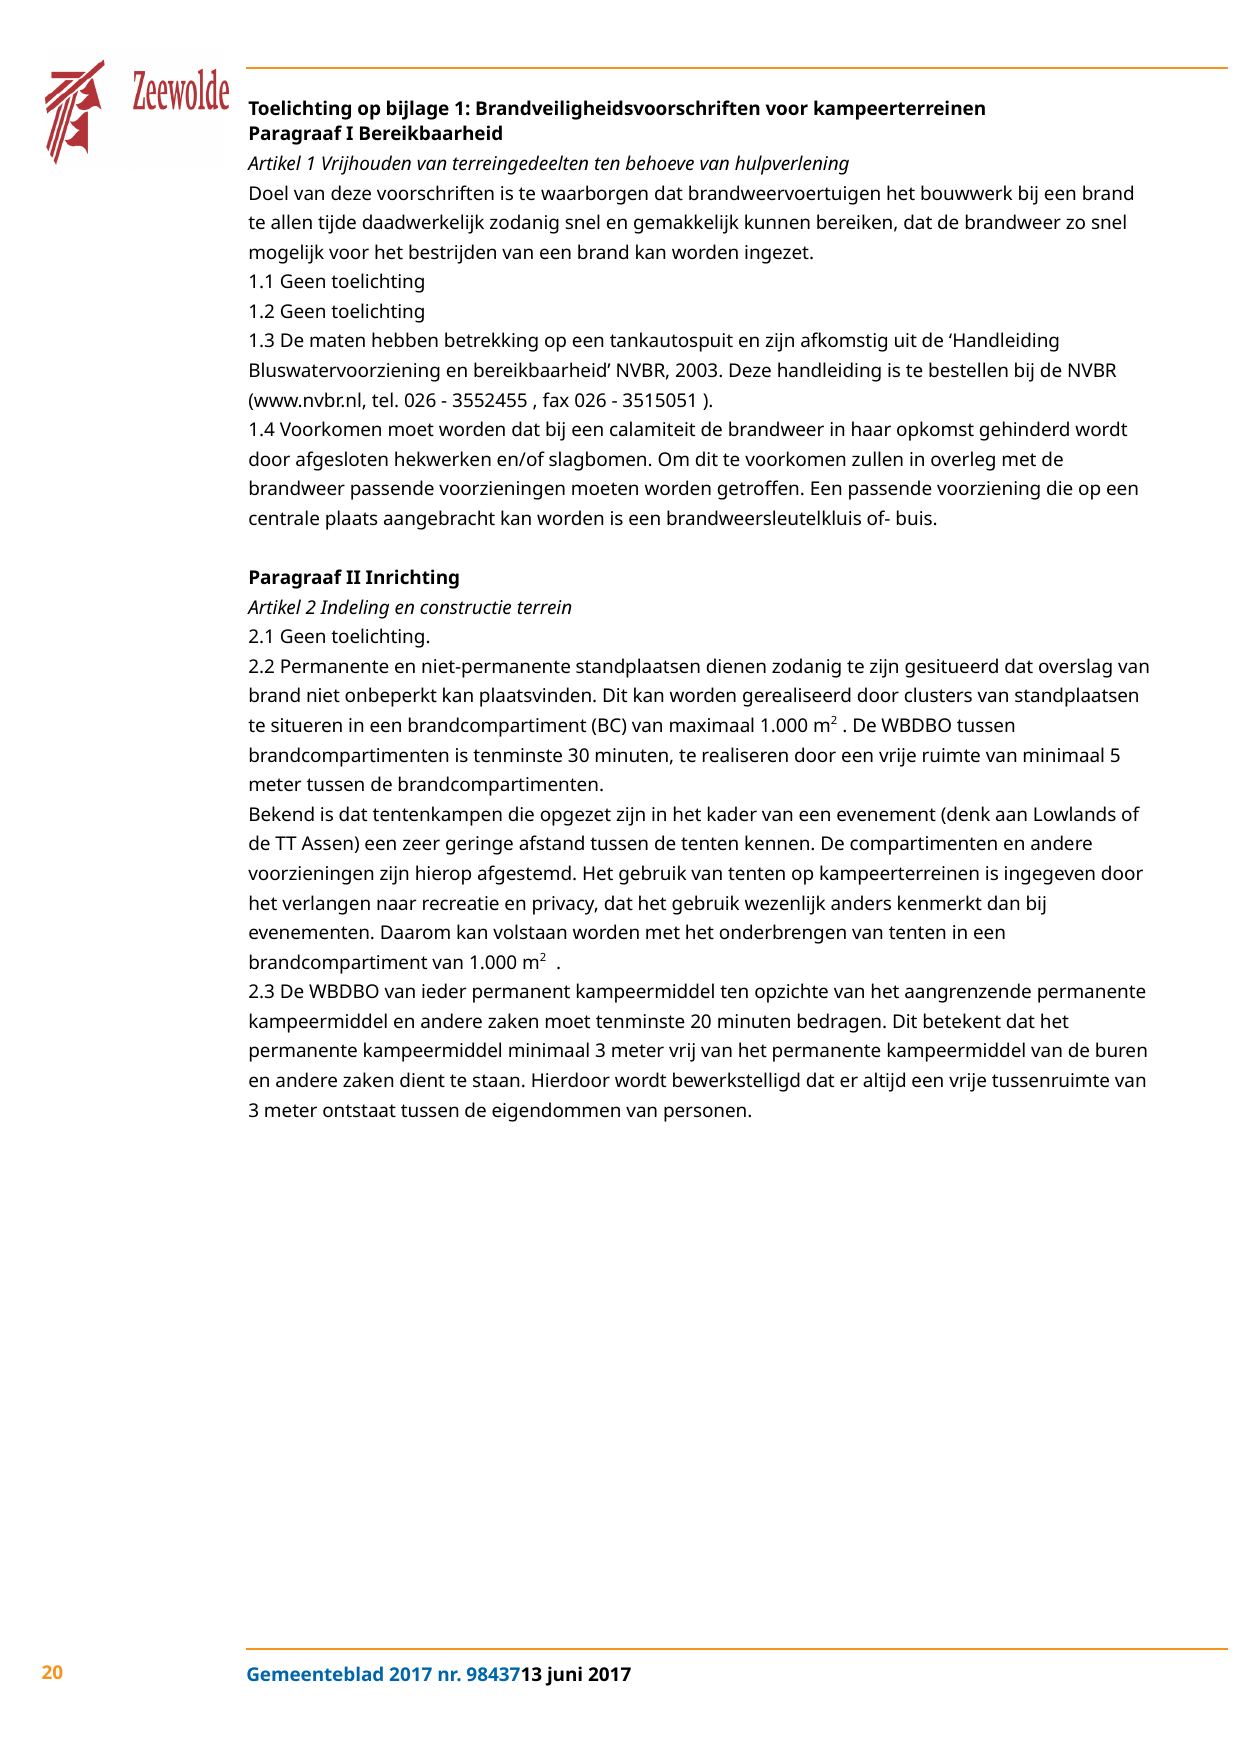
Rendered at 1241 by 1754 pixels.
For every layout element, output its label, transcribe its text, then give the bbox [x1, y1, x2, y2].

text 2.3 De WBDBO van ieder permanent kampeermiddel ten opzichte van het aangrenzende permanente kampeermiddel en andere zaken moet tenminste 20 minuten bedragen. Dit betekent dat het permanente kampeermiddel minimaal 3 meter vrij van het permanente kampeermiddel van de buren en andere zaken dient te staan. Hierdoor wordt bewerkstelligd dat er altijd een vrije tussenruimte van 3 meter ontstaat tussen de eigendommen van personen. [248, 978, 1152, 1123]
text 1.4 Voorkomen moet worden dat bij een calamiteit de brandweer in haar opkomst gehinderd wordt door afgesloten hekwerken en/of slagbomen. Om dit te voorkomen zullen in overleg met de brandweer passende voorzieningen moeten worden getroffen. Een passende voorziening die op een centrale plaats aangebracht kan worden is een brandweersleutelkluis of- buis. [248, 416, 1152, 531]
text 1.1 Geen toelichting [248, 268, 1152, 294]
text Toelichting op bijlage 1: Brandveiligheidsvoorschriften voor kampeerterreinen [248, 95, 1152, 121]
text Paragraaf II Inrichting [248, 564, 1152, 590]
text 2.1 Geen toelichting. [248, 623, 1152, 649]
text Artikel 1 Vrijhouden van terreingedeelten ten behoeve van hulpverlening [248, 150, 1152, 176]
text Paragraaf I Bereikbaarheid [248, 121, 1152, 146]
text Doel van deze voorschriften is te waarborgen dat brandweervoertuigen het bouwwerk bij een brand te allen tijde daadwerkelijk zodanig snel en gemakkelijk kunnen bereiken, dat de brandweer zo snel mogelijk voor het bestrijden van een brand kan worden ingezet. [248, 180, 1152, 265]
text 1.2 Geen toelichting [248, 298, 1152, 324]
text 2.2 Permanente en niet-permanente standplaatsen dienen zodanig te zijn gesitueerd dat overslag van brand niet onbeperkt kan plaatsvinden. Dit kan worden gerealiseerd door clusters van standplaatsen te situeren in een brandcompartiment (BC) van maximaal 1.000 m2 . De WBDBO tussen brandcompartimenten is tenminste 30 minuten, te realiseren door een vrije ruimte van minimaal 5 meter tussen de brandcompartimenten. [248, 653, 1152, 797]
picture [41, 47, 231, 172]
text 1.3 De maten hebben betrekking op een tankautospuit en zijn afkomstig uit de ‘Handleiding Bluswatervoorziening en bereikbaarheid’ NVBR, 2003. Deze handleiding is te bestellen bij de NVBR (www.nvbr.nl, tel. 026 - 3552455 , fax 026 - 3515051 ). [248, 328, 1152, 413]
text Bekend is dat tentenkampen die opgezet zijn in het kader van een evenement (denk aan Lowlands of de TT Assen) een zeer geringe afstand tussen de tenten kennen. De compartimenten en andere voorzieningen zijn hierop afgestemd. Het gebruik van tenten op kampeerterreinen is ingegeven door het verlangen naar recreatie en privacy, dat het gebruik wezenlijk anders kenmerkt dan bij evenementen. Daarom kan volstaan worden met het onderbrengen van tenten in een brandcompartiment van 1.000 m2 . [248, 801, 1152, 975]
text Artikel 2 Indeling en constructie terrein [248, 594, 1152, 620]
